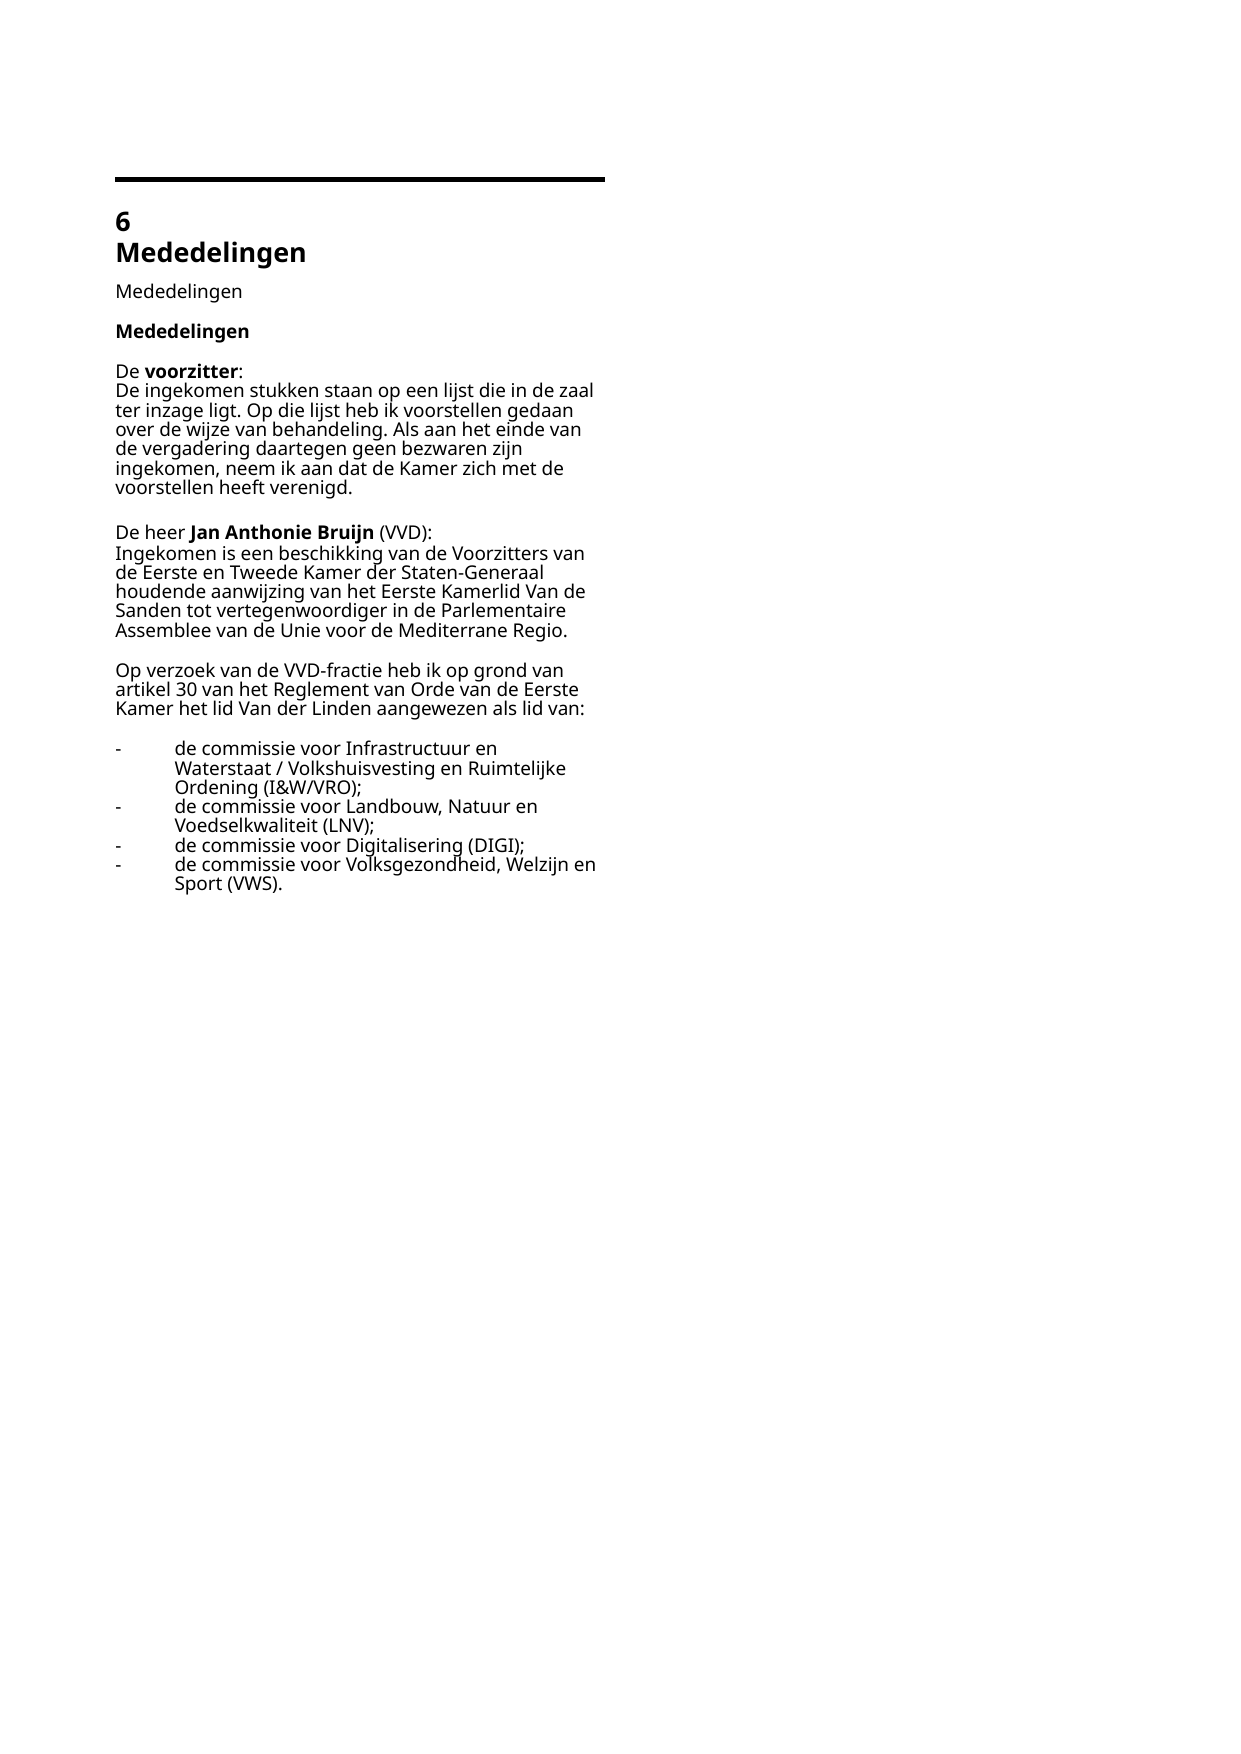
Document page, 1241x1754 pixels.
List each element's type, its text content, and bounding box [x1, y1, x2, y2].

text De voorzitter: [115, 363, 605, 382]
list de commissie voor Digitalisering (DIGI); [115, 837, 605, 856]
text 6 [115, 203, 605, 239]
text Mededelingen [115, 239, 605, 283]
text Ingekomen is een beschikking van de Voorzitters van de Eerste en Tweede Kamer der Staten-Generaal houdende aanwijzing van het Eerste Kamerlid Van de Sanden tot vertegenwoordiger in de Parlementaire Assemblee van de Unie voor de Mediterrane Regio. [115, 544, 605, 641]
text De heer Jan Anthonie Bruijn (VVD): [115, 519, 605, 544]
text Op verzoek van de VVD-fractie heb ik op grond van artikel 30 van het Reglement van Orde van de Eerste Kamer het lid Van der Linden aangewezen als lid van: [115, 662, 605, 719]
list de commissie voor Volksgezondheid, Welzijn en Sport (VWS). [115, 856, 605, 894]
list de commissie voor Landbouw, Natuur en Voedselkwaliteit (LNV); [115, 798, 605, 837]
text Mededelingen [115, 283, 605, 302]
text Mededelingen [115, 323, 605, 342]
text De ingekomen stukken staan op een lijst die in de zaal ter inzage ligt. Op die lijst heb ik voorstellen gedaan over de wijze van behandeling. Als aan het einde van de vergadering daartegen geen bezwaren zijn ingekomen, neem ik aan dat de Kamer zich met de voorstellen heeft verenigd. [115, 382, 605, 498]
list de commissie voor Infrastructuur en Waterstaat / Volkshuisvesting en Ruimtelijke Ordening (I&W/VRO); [115, 740, 605, 798]
